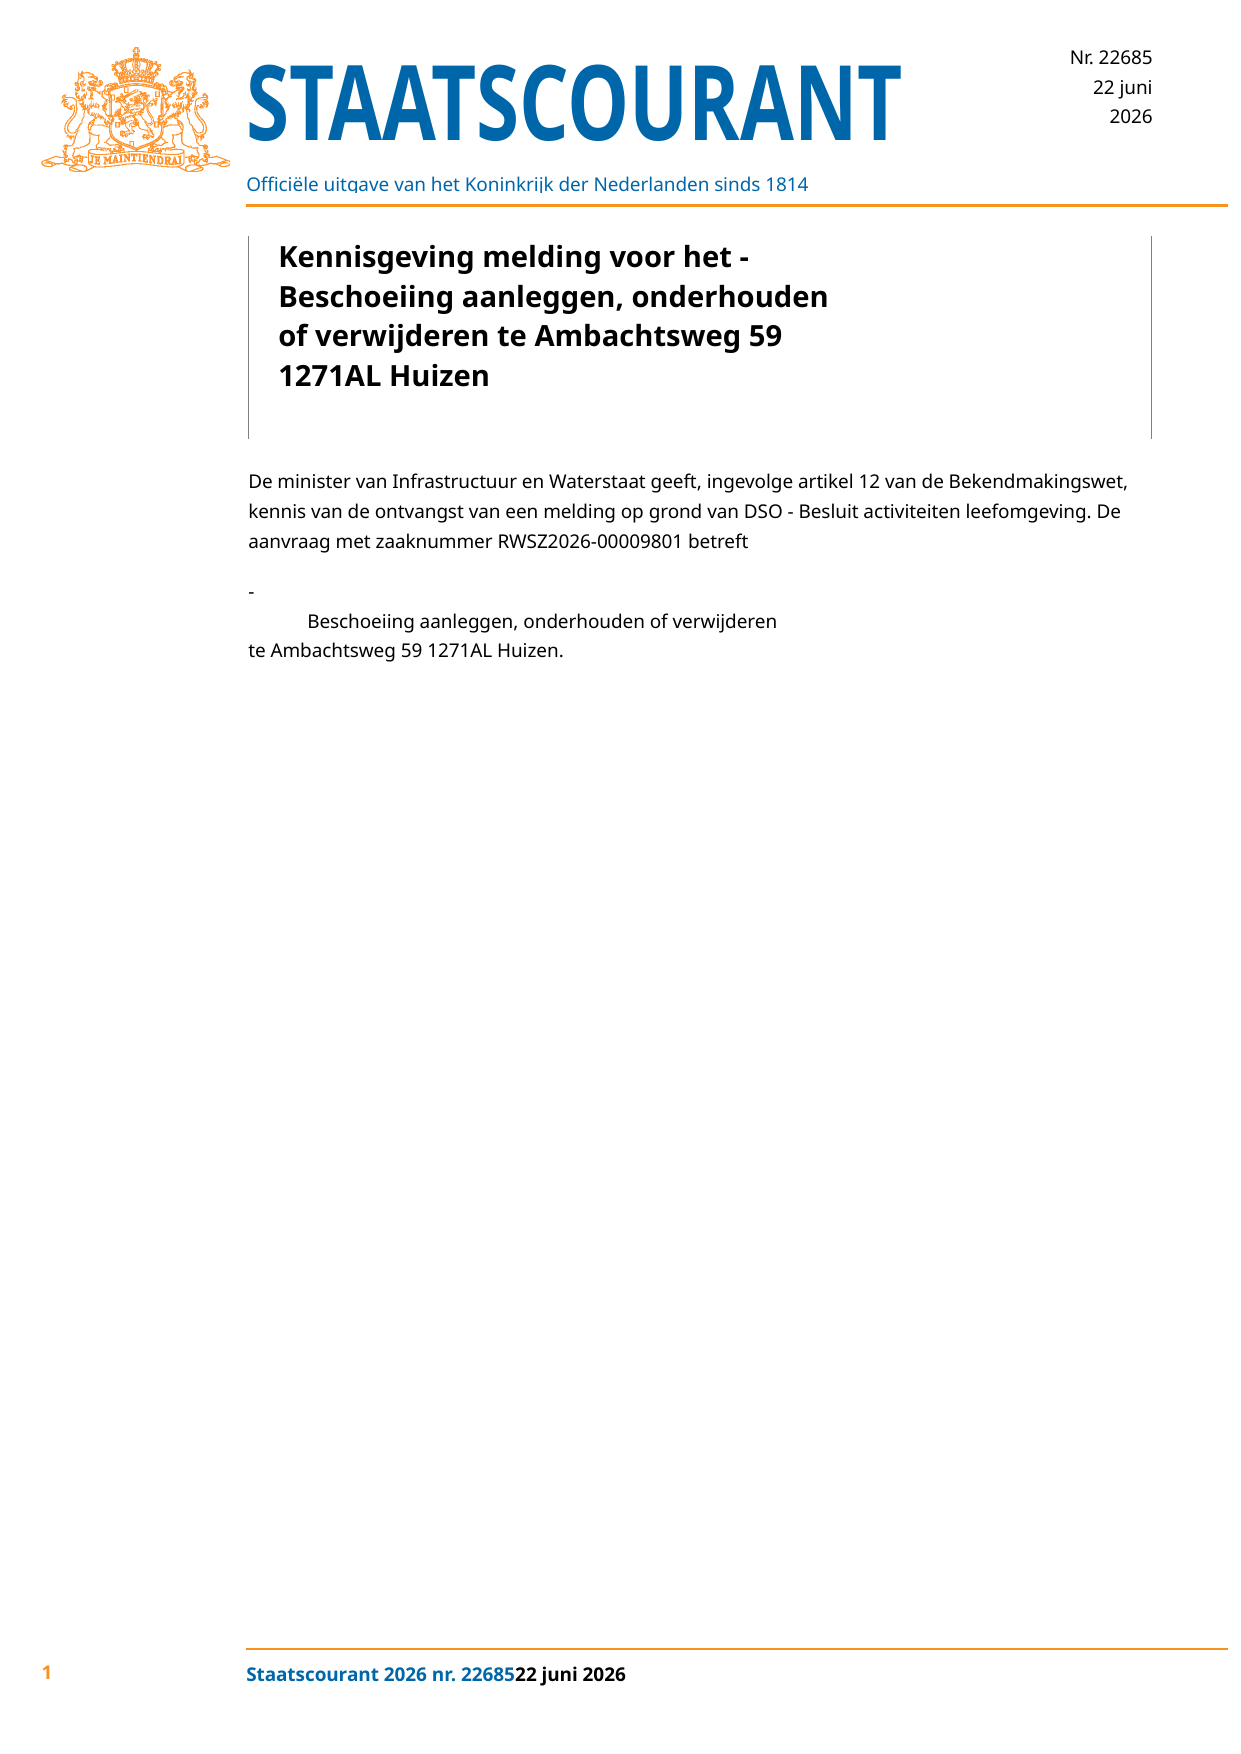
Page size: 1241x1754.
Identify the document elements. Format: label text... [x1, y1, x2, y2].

text te Ambachtsweg 59 1271AL Huizen. [248, 637, 1152, 663]
picture [912, 236, 1090, 414]
picture [41, 47, 231, 172]
table_header [1090, 236, 1151, 413]
table_header [850, 414, 1151, 439]
table_header [850, 236, 912, 413]
text De minister van Infrastructuur en Waterstaat geeft, ingevolge artikel 12 van de Bekendmakingswet, kennis van de ontvangst van een melding op grond van DSO - Besluit activiteiten leefomgeving. De aanvraag met zaaknummer RWSZ2026-00009801 betreft [248, 469, 1152, 553]
list Beschoeiing aanleggen, onderhouden of verwijderen [248, 608, 1152, 633]
table_header Kennisgeving melding voor het -Beschoeiing aanleggen, onderhouden of verwijderen te Ambachtsweg 59 1271AL Huizen [249, 236, 850, 439]
